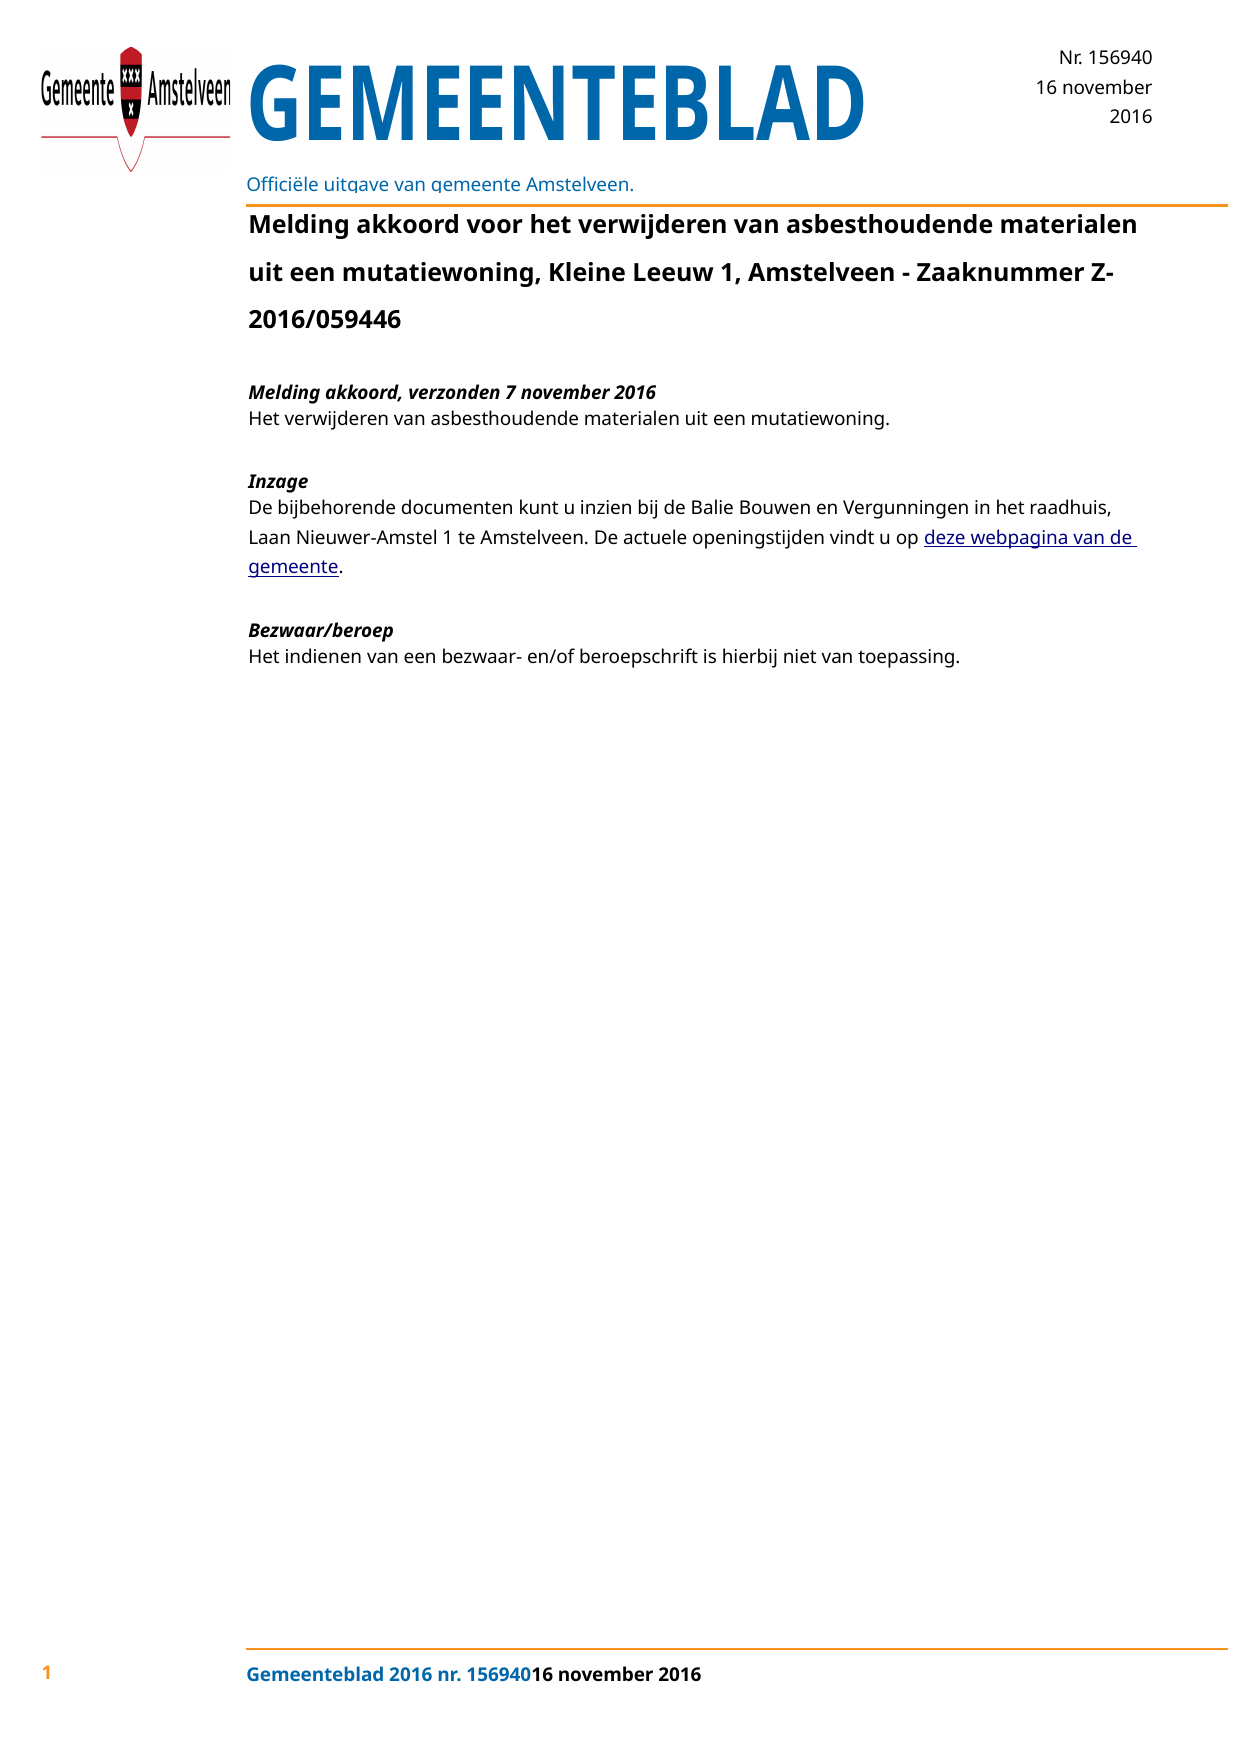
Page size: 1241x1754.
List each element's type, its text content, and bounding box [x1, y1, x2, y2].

text Inzage [248, 469, 1152, 494]
text Het verwijderen van asbesthoudende materialen uit een mutatiewoning. [248, 405, 1152, 431]
text Het indienen van een bezwaar- en/of beroepschrift is hierbij niet van toepassing. [248, 643, 1152, 669]
text De bijbehorende documenten kunt u inzien bij de Balie Bouwen en Vergunningen in het raadhuis, Laan Nieuwer-Amstel 1 te Amstelveen. De actuele openingstijden vindt u op deze webpagina van de gemeente. [248, 494, 1152, 579]
text Bezwaar/beroep [248, 618, 1152, 643]
text Melding akkoord, verzonden 7 november 2016 [248, 379, 1152, 405]
text Melding akkoord voor het verwijderen van asbesthoudende materialen uit een mutatiewoning, Kleine Leeuw 1, Amstelveen - Zaaknummer Z-2016/059446 [248, 207, 1152, 336]
picture [41, 47, 231, 172]
